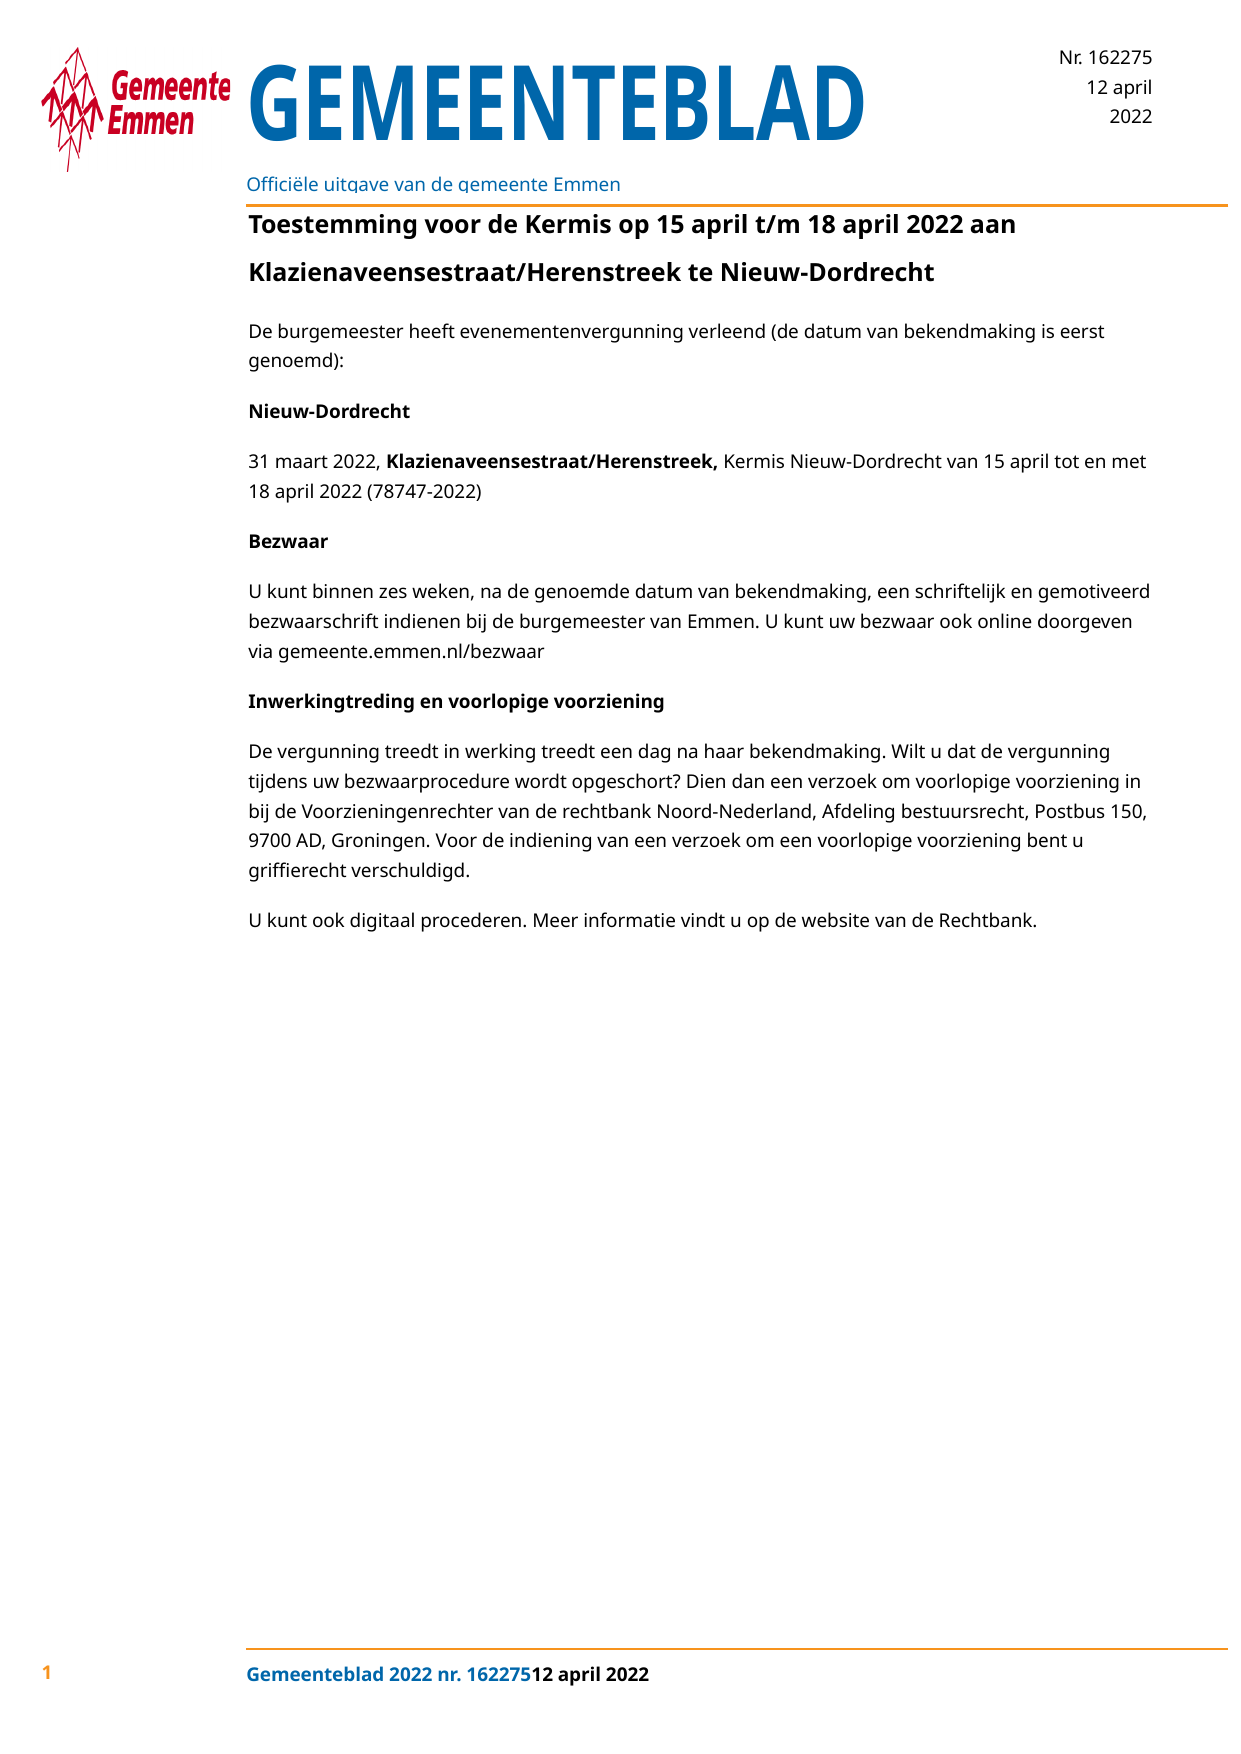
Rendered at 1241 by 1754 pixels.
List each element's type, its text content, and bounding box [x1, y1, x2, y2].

text Toestemming voor de Kermis op 15 april t/m 18 april 2022 aan Klazienaveensestraat/Herenstreek te Nieuw-Dordrecht [248, 207, 1152, 288]
text Inwerkingtreding en voorlopige voorziening [248, 688, 1152, 714]
picture [41, 47, 231, 172]
text Nieuw-Dordrecht [248, 398, 1152, 424]
text De burgemeester heeft evenementenvergunning verleend (de datum van bekendmaking is eerst genoemd): [248, 318, 1152, 373]
text De vergunning treedt in werking treedt een dag na haar bekendmaking. Wilt u dat de vergunning tijdens uw bezwaarprocedure wordt opgeschort? Dien dan een verzoek om voorlopige voorziening in bij de Voorzieningenrechter van de rechtbank Noord-Nederland, Afdeling bestuursrecht, Postbus 150, 9700 AD, Groningen. Voor de indiening van een verzoek om een voorlopige voorziening bent u griffierecht verschuldigd. [248, 739, 1152, 883]
text U kunt ook digitaal procederen. Meer informatie vindt u op de website van de Rechtbank. [248, 907, 1152, 933]
text U kunt binnen zes weken, na de genoemde datum van bekendmaking, een schriftelijk en gemotiveerd bezwaarschrift indienen bij de burgemeester van Emmen. U kunt uw bezwaar ook online doorgeven via gemeente.emmen.nl/bezwaar [248, 579, 1152, 664]
text 31 maart 2022, Klazienaveensestraat/Herenstreek, Kermis Nieuw-Dordrecht van 15 april tot en met 18 april 2022 (78747-2022) [248, 448, 1152, 504]
text Bezwaar [248, 528, 1152, 554]
